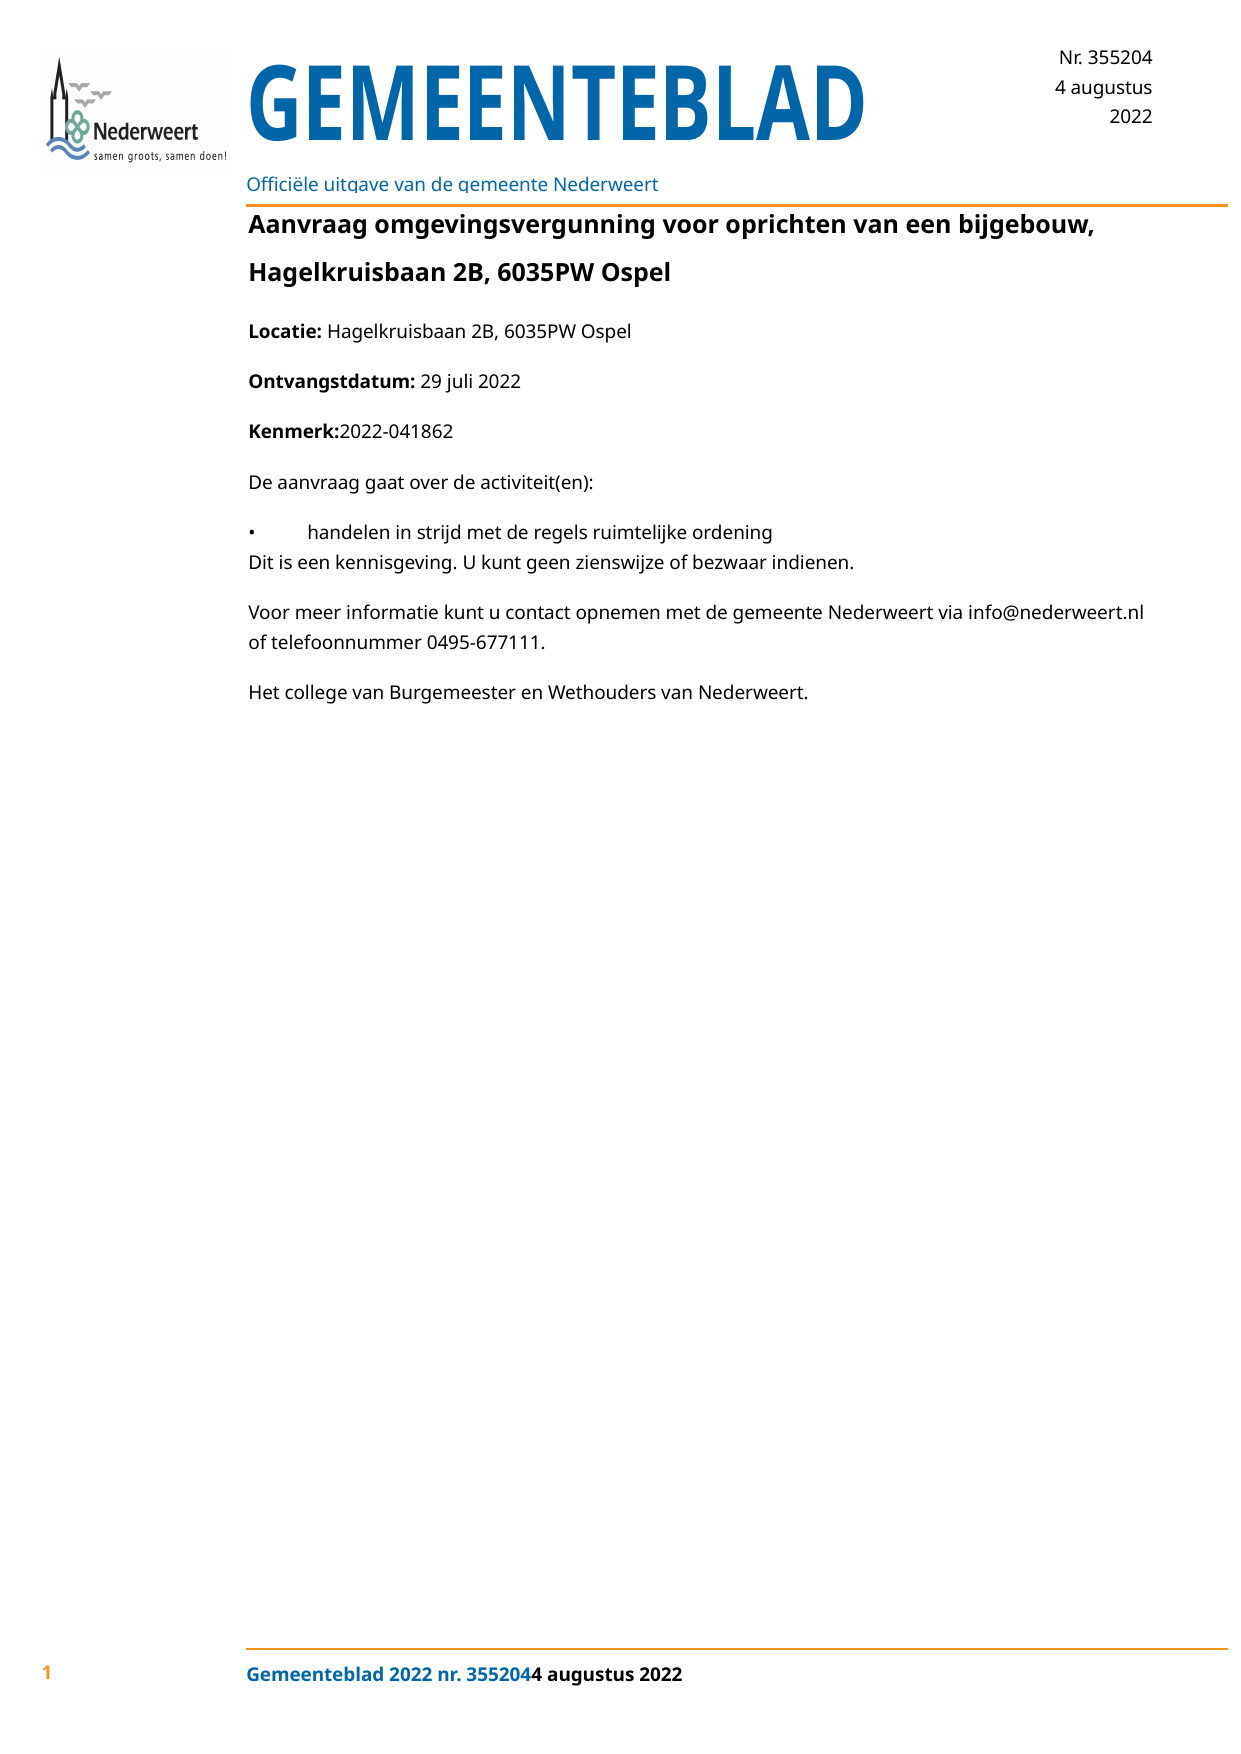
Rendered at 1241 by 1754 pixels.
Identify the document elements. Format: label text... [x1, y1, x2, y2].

text Ontvangstdatum: 29 juli 2022 [248, 368, 1152, 394]
text Kenmerk:2022-041862 [248, 419, 1152, 444]
text Voor meer informatie kunt u contact opnemen met de gemeente Nederweert via info@nederweert.nl of telefoonnummer 0495-677111. [248, 599, 1152, 655]
text De aanvraag gaat over de activiteit(en): [248, 469, 1152, 495]
text Het college van Burgemeester en Wethouders van Nederweert. [248, 679, 1152, 705]
text Dit is een kennisgeving. U kunt geen zienswijze of bezwaar indienen. [248, 549, 1152, 575]
picture [41, 47, 231, 172]
list handelen in strijd met de regels ruimtelijke ordening [248, 519, 1152, 545]
text Locatie: Hagelkruisbaan 2B, 6035PW Ospel [248, 318, 1152, 344]
text Aanvraag omgevingsvergunning voor oprichten van een bijgebouw, Hagelkruisbaan 2B, 6035PW Ospel [248, 207, 1152, 288]
